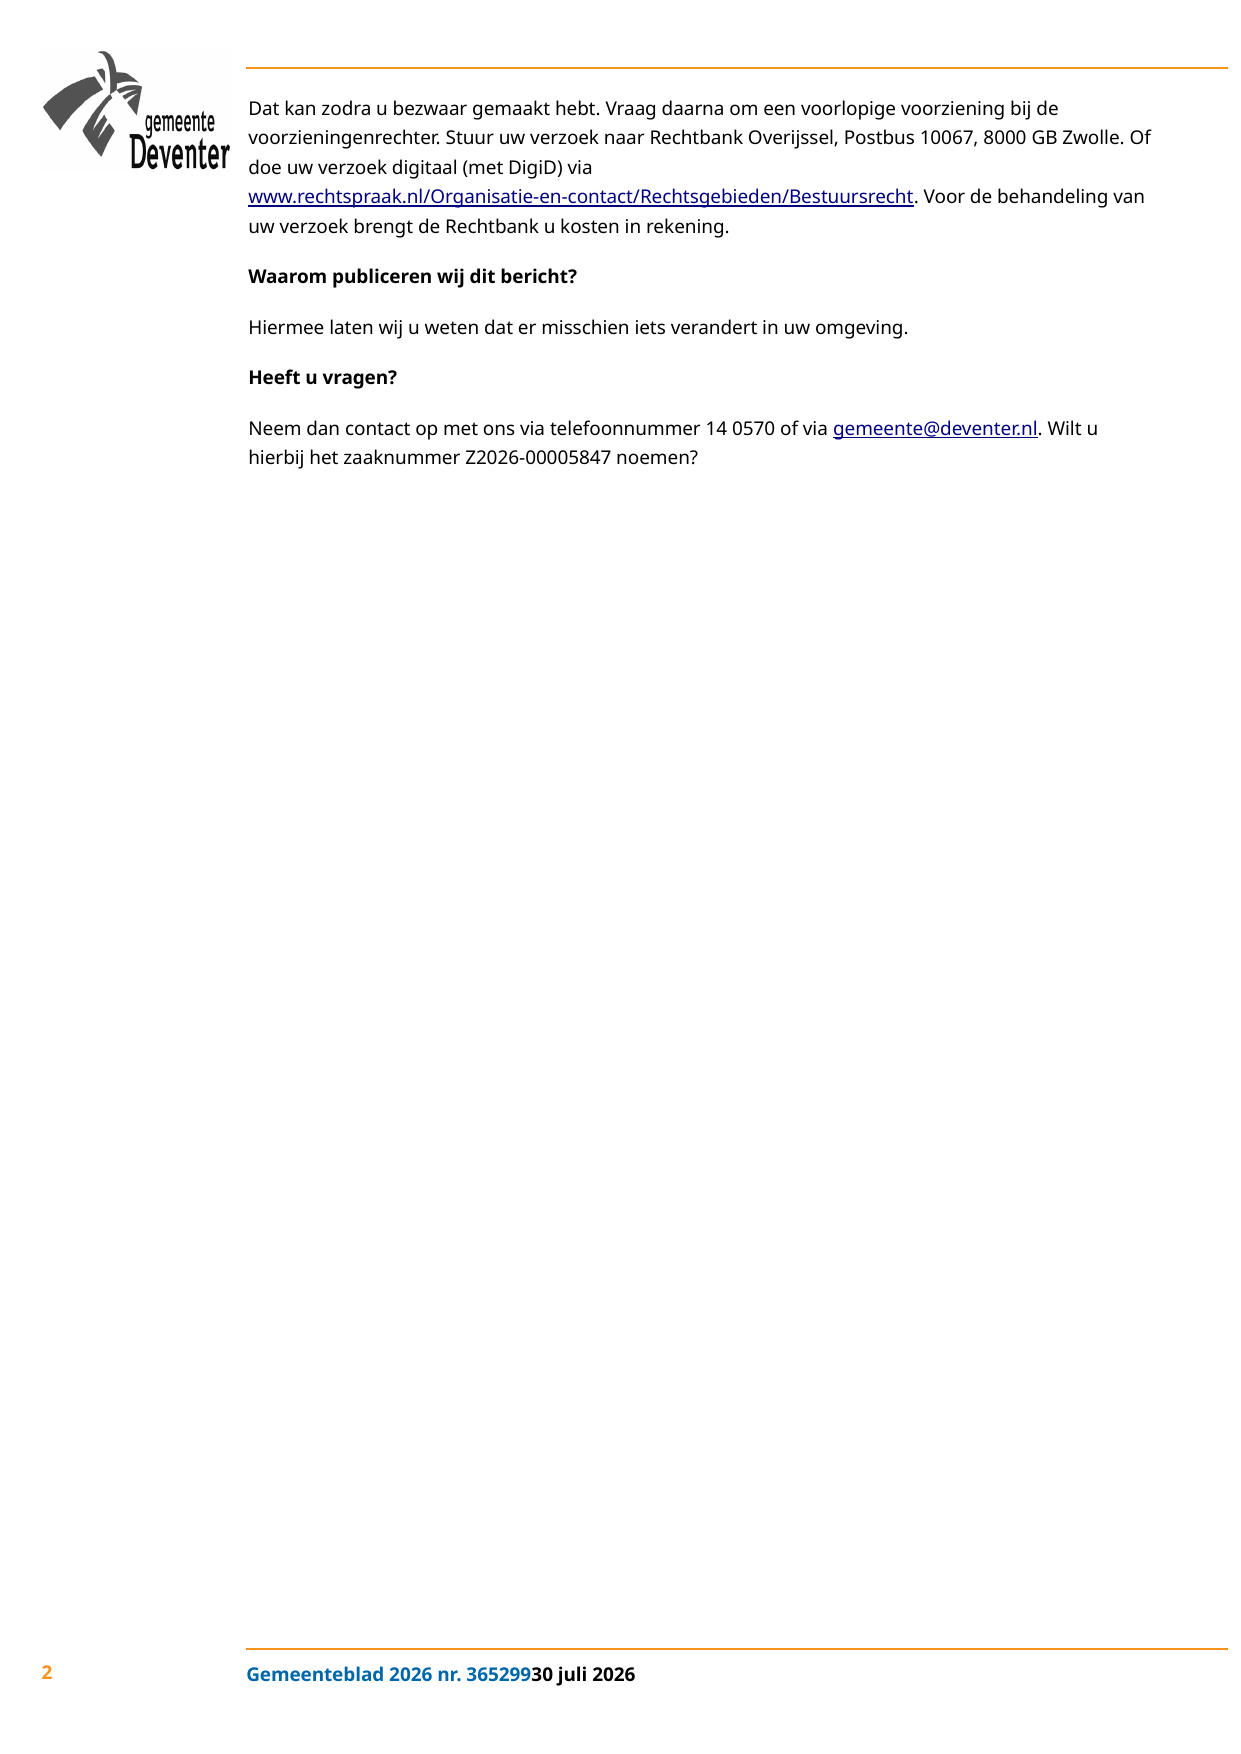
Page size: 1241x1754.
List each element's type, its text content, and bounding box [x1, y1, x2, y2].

text Dat kan zodra u bezwaar gemaakt hebt. Vraag daarna om een voorlopige voorziening bij de voorzieningenrechter. Stuur uw verzoek naar Rechtbank Overijssel, Postbus 10067, 8000 GB Zwolle. Of doe uw verzoek digitaal (met DigiD) via www.rechtspraak.nl/Organisatie-en-contact/Rechtsgebieden/Bestuursrecht. Voor de behandeling van uw verzoek brengt de Rechtbank u kosten in rekening. [248, 95, 1152, 239]
text Heeft u vragen? [248, 364, 1152, 390]
text Hiermee laten wij u weten dat er misschien iets verandert in uw omgeving. [248, 314, 1152, 340]
text Neem dan contact op met ons via telefoonnummer 14 0570 of via gemeente@deventer.nl. Wilt u hierbij het zaaknummer Z2026-00005847 noemen? [248, 415, 1152, 470]
text Waarom publiceren wij dit bericht? [248, 263, 1152, 289]
picture [41, 47, 231, 172]
